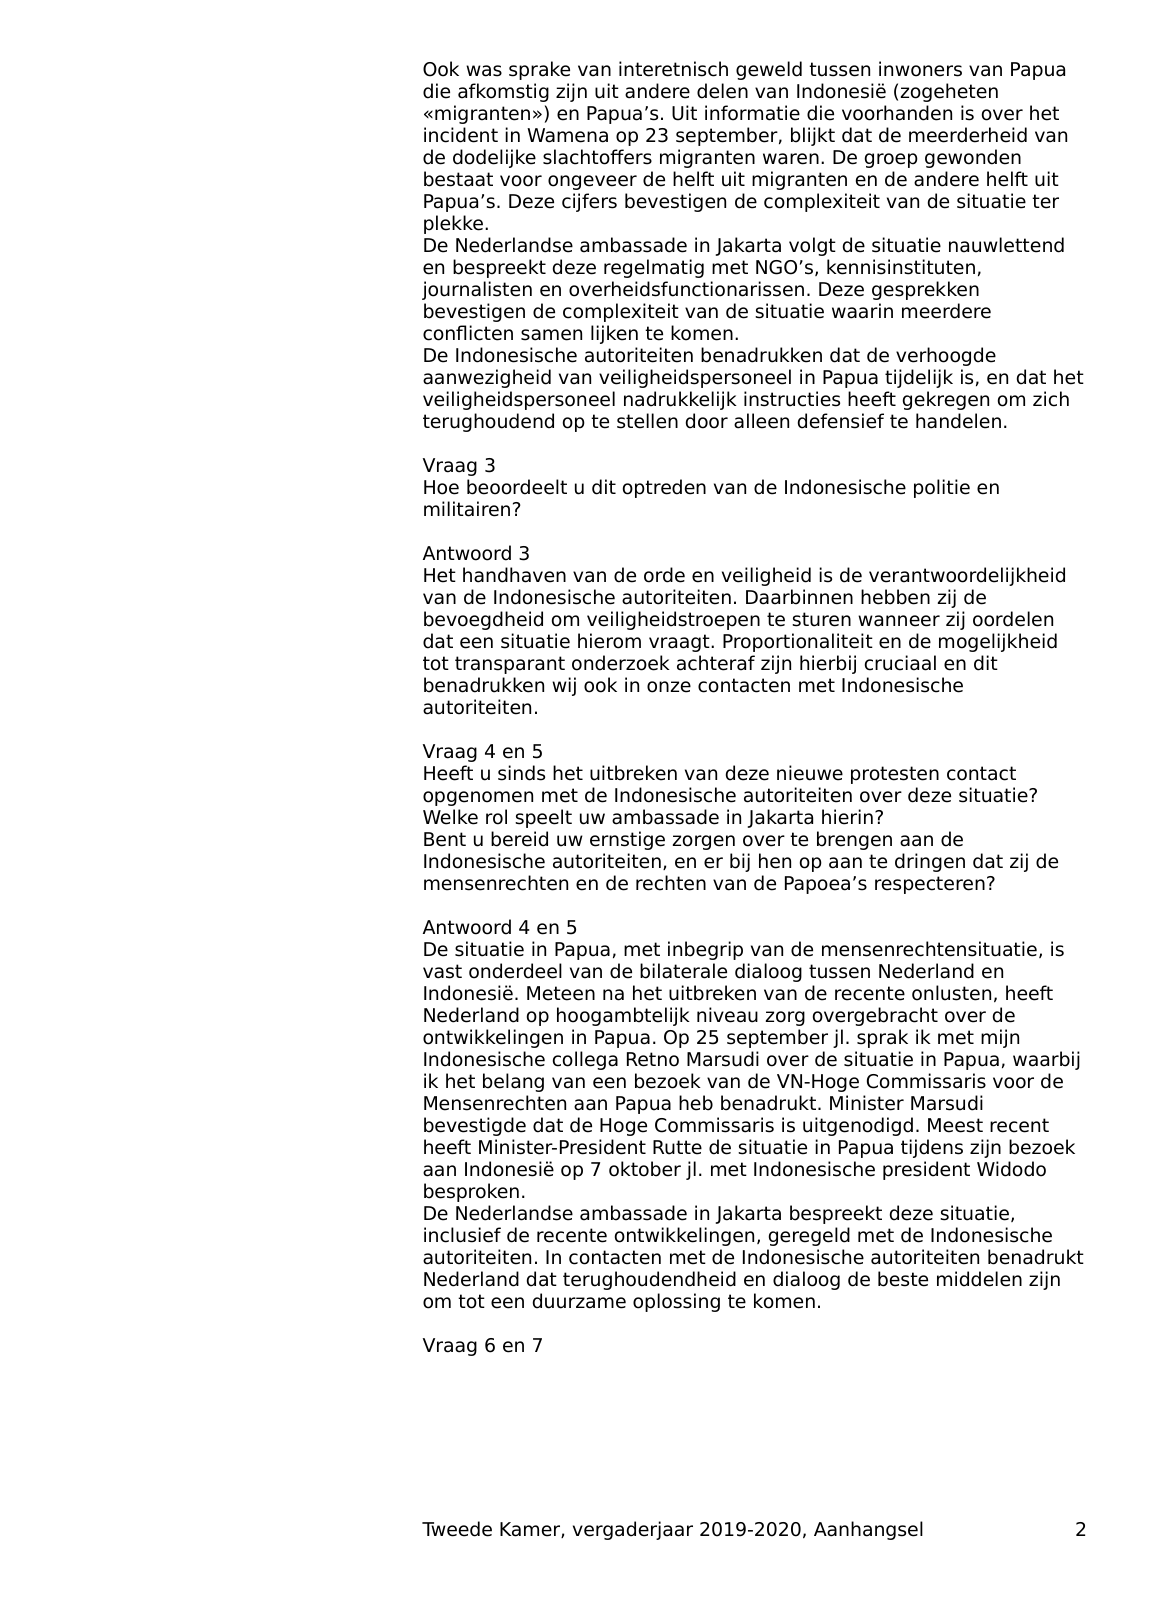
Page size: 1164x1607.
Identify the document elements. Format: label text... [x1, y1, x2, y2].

text Antwoord 3 [422, 543, 1087, 565]
text De situatie in Papua, met inbegrip van de mensenrechtensituatie, is vast onderdeel van de bilaterale dialoog tussen Nederland en Indonesië. Meteen na het uitbreken van de recente onlusten, heeft Nederland op hoogambtelijk niveau zorg overgebracht over de ontwikkelingen in Papua. Op 25 september jl. sprak ik met mijn Indonesische collega Retno Marsudi over de situatie in Papua, waarbij ik het belang van een bezoek van de VN-Hoge Commissaris voor de Mensenrechten aan Papua heb benadrukt. Minister Marsudi bevestigde dat de Hoge Commissaris is uitgenodigd. Meest recent heeft Minister-President Rutte de situatie in Papua tijdens zijn bezoek aan Indonesië op 7 oktober jl. met Indonesische president Widodo besproken. [422, 939, 1087, 1203]
text Bent u bereid uw ernstige zorgen over te brengen aan de Indonesische autoriteiten, en er bij hen op aan te dringen dat zij de mensenrechten en de rechten van de Papoea’s respecteren? [422, 829, 1087, 895]
text De Nederlandse ambassade in Jakarta bespreekt deze situatie, inclusief de recente ontwikkelingen, geregeld met de Indonesische autoriteiten. In contacten met de Indonesische autoriteiten benadrukt Nederland dat terughoudendheid en dialoog de beste middelen zijn om tot een duurzame oplossing te komen. [422, 1203, 1087, 1313]
text Antwoord 4 en 5 [422, 917, 1087, 939]
text Vraag 3 [422, 455, 1087, 477]
text Vraag 6 en 7 [422, 1335, 1087, 1357]
text Heeft u sinds het uitbreken van deze nieuwe protesten contact opgenomen met de Indonesische autoriteiten over deze situatie? Welke rol speelt uw ambassade in Jakarta hierin? [422, 763, 1087, 829]
text De Nederlandse ambassade in Jakarta volgt de situatie nauwlettend en bespreekt deze regelmatig met NGO’s, kennisinstituten, journalisten en overheidsfunctionarissen. Deze gesprekken bevestigen de complexiteit van de situatie waarin meerdere conflicten samen lijken te komen. [422, 235, 1087, 345]
text De Indonesische autoriteiten benadrukken dat de verhoogde aanwezigheid van veiligheidspersoneel in Papua tijdelijk is, en dat het veiligheidspersoneel nadrukkelijk instructies heeft gekregen om zich terughoudend op te stellen door alleen defensief te handelen. [422, 345, 1087, 433]
text Het handhaven van de orde en veiligheid is de verantwoordelijkheid van de Indonesische autoriteiten. Daarbinnen hebben zij de bevoegdheid om veiligheidstroepen te sturen wanneer zij oordelen dat een situatie hierom vraagt. Proportionaliteit en de mogelijkheid tot transparant onderzoek achteraf zijn hierbij cruciaal en dit benadrukken wij ook in onze contacten met Indonesische autoriteiten. [422, 565, 1087, 719]
text Vraag 4 en 5 [422, 741, 1087, 763]
text Ook was sprake van interetnisch geweld tussen inwoners van Papua die afkomstig zijn uit andere delen van Indonesië (zogeheten «migranten») en Papua’s. Uit informatie die voorhanden is over het incident in Wamena op 23 september, blijkt dat de meerderheid van de dodelijke slachtoffers migranten waren. De groep gewonden bestaat voor ongeveer de helft uit migranten en de andere helft uit Papua’s. Deze cijfers bevestigen de complexiteit van de situatie ter plekke. [422, 59, 1087, 235]
text Hoe beoordeelt u dit optreden van de Indonesische politie en militairen? [422, 477, 1087, 521]
